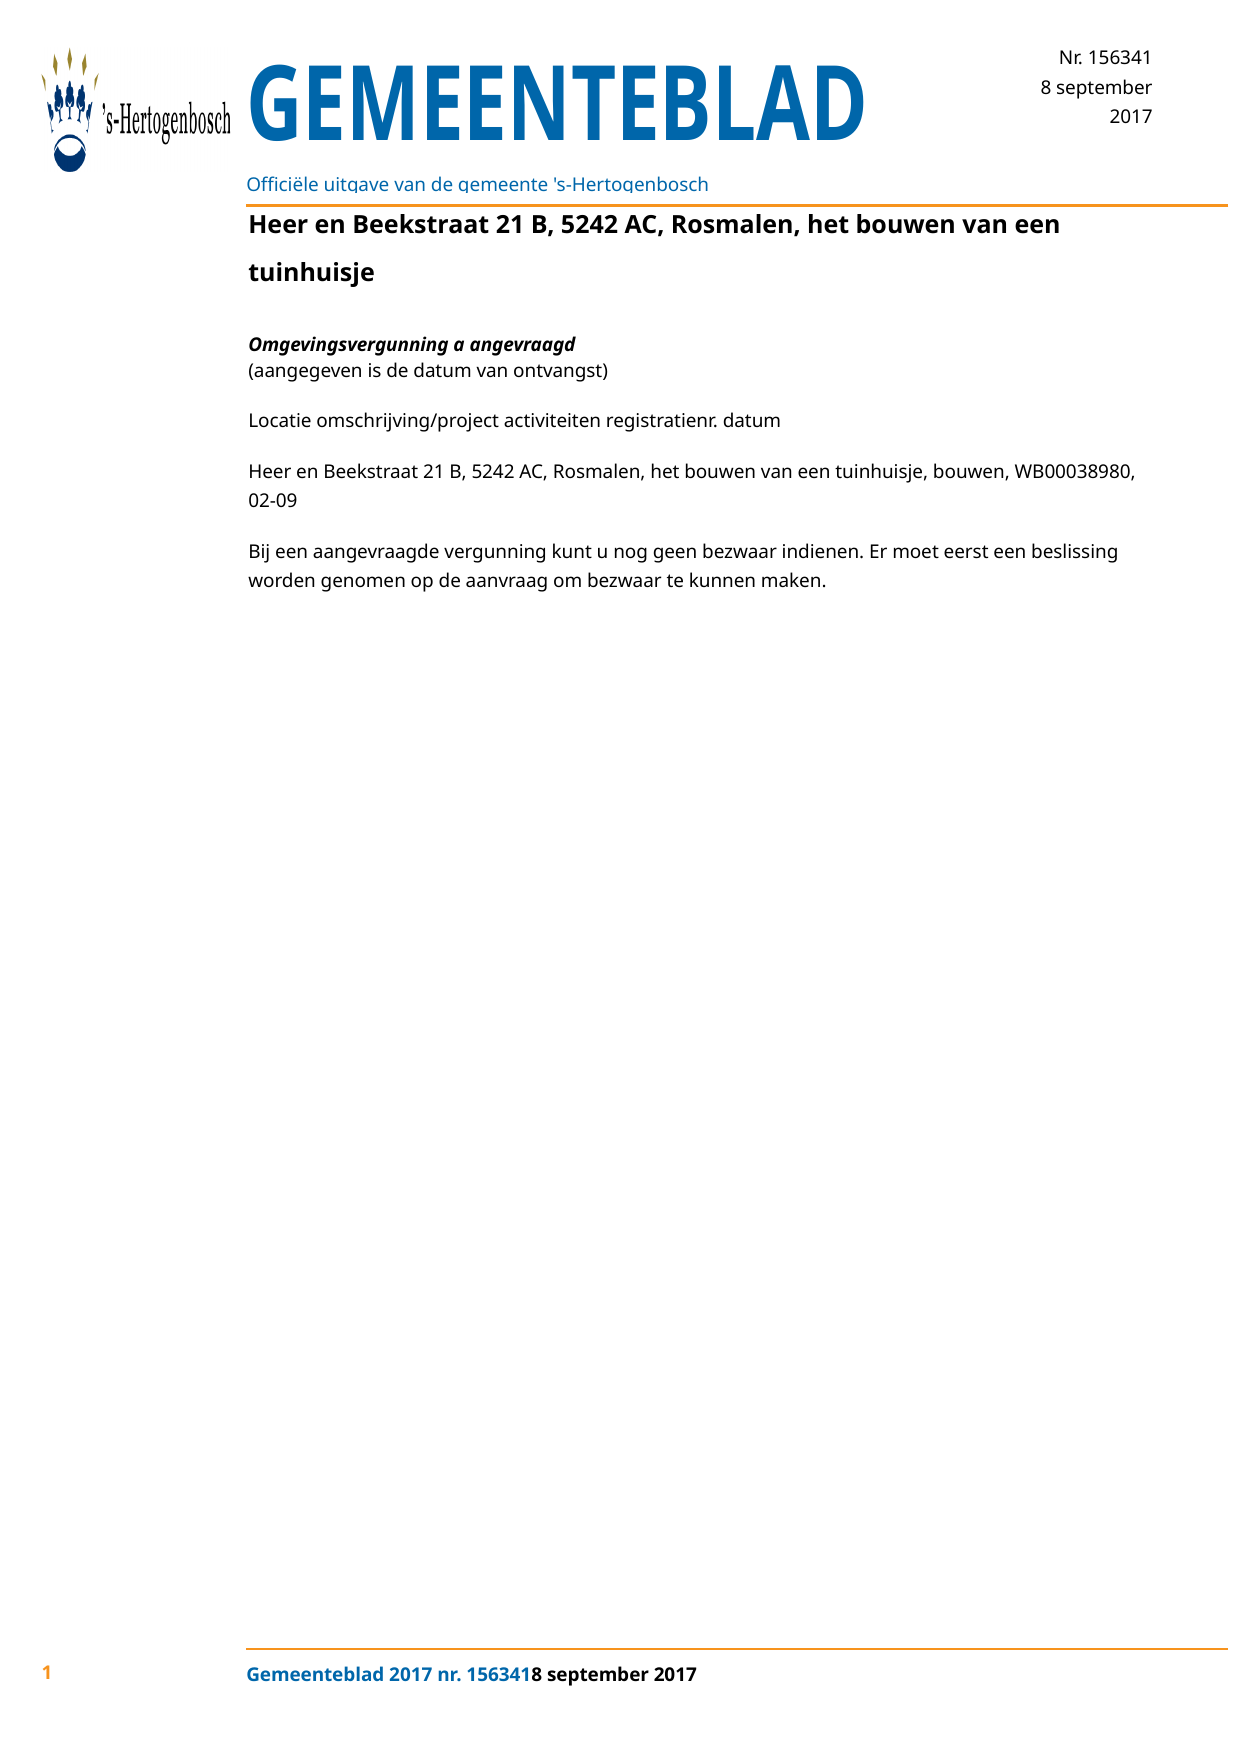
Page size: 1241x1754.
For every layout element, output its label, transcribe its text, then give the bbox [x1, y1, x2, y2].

text Omgevingsvergunning a angevraagd [248, 331, 1152, 357]
text Bij een aangevraagde vergunning kunt u nog geen bezwaar indienen. Er moet eerst een beslissing worden genomen op de aanvraag om bezwaar te kunnen maken. [248, 538, 1152, 593]
text Heer en Beekstraat 21 B, 5242 AC, Rosmalen, het bouwen van een tuinhuisje [248, 207, 1152, 288]
text Locatie omschrijving/project activiteiten registratienr. datum [248, 408, 1152, 433]
text (aangegeven is de datum van ontvangst) [248, 357, 1152, 383]
picture [41, 47, 231, 172]
text Heer en Beekstraat 21 B, 5242 AC, Rosmalen, het bouwen van een tuinhuisje, bouwen, WB00038980, 02-09 [248, 458, 1152, 513]
